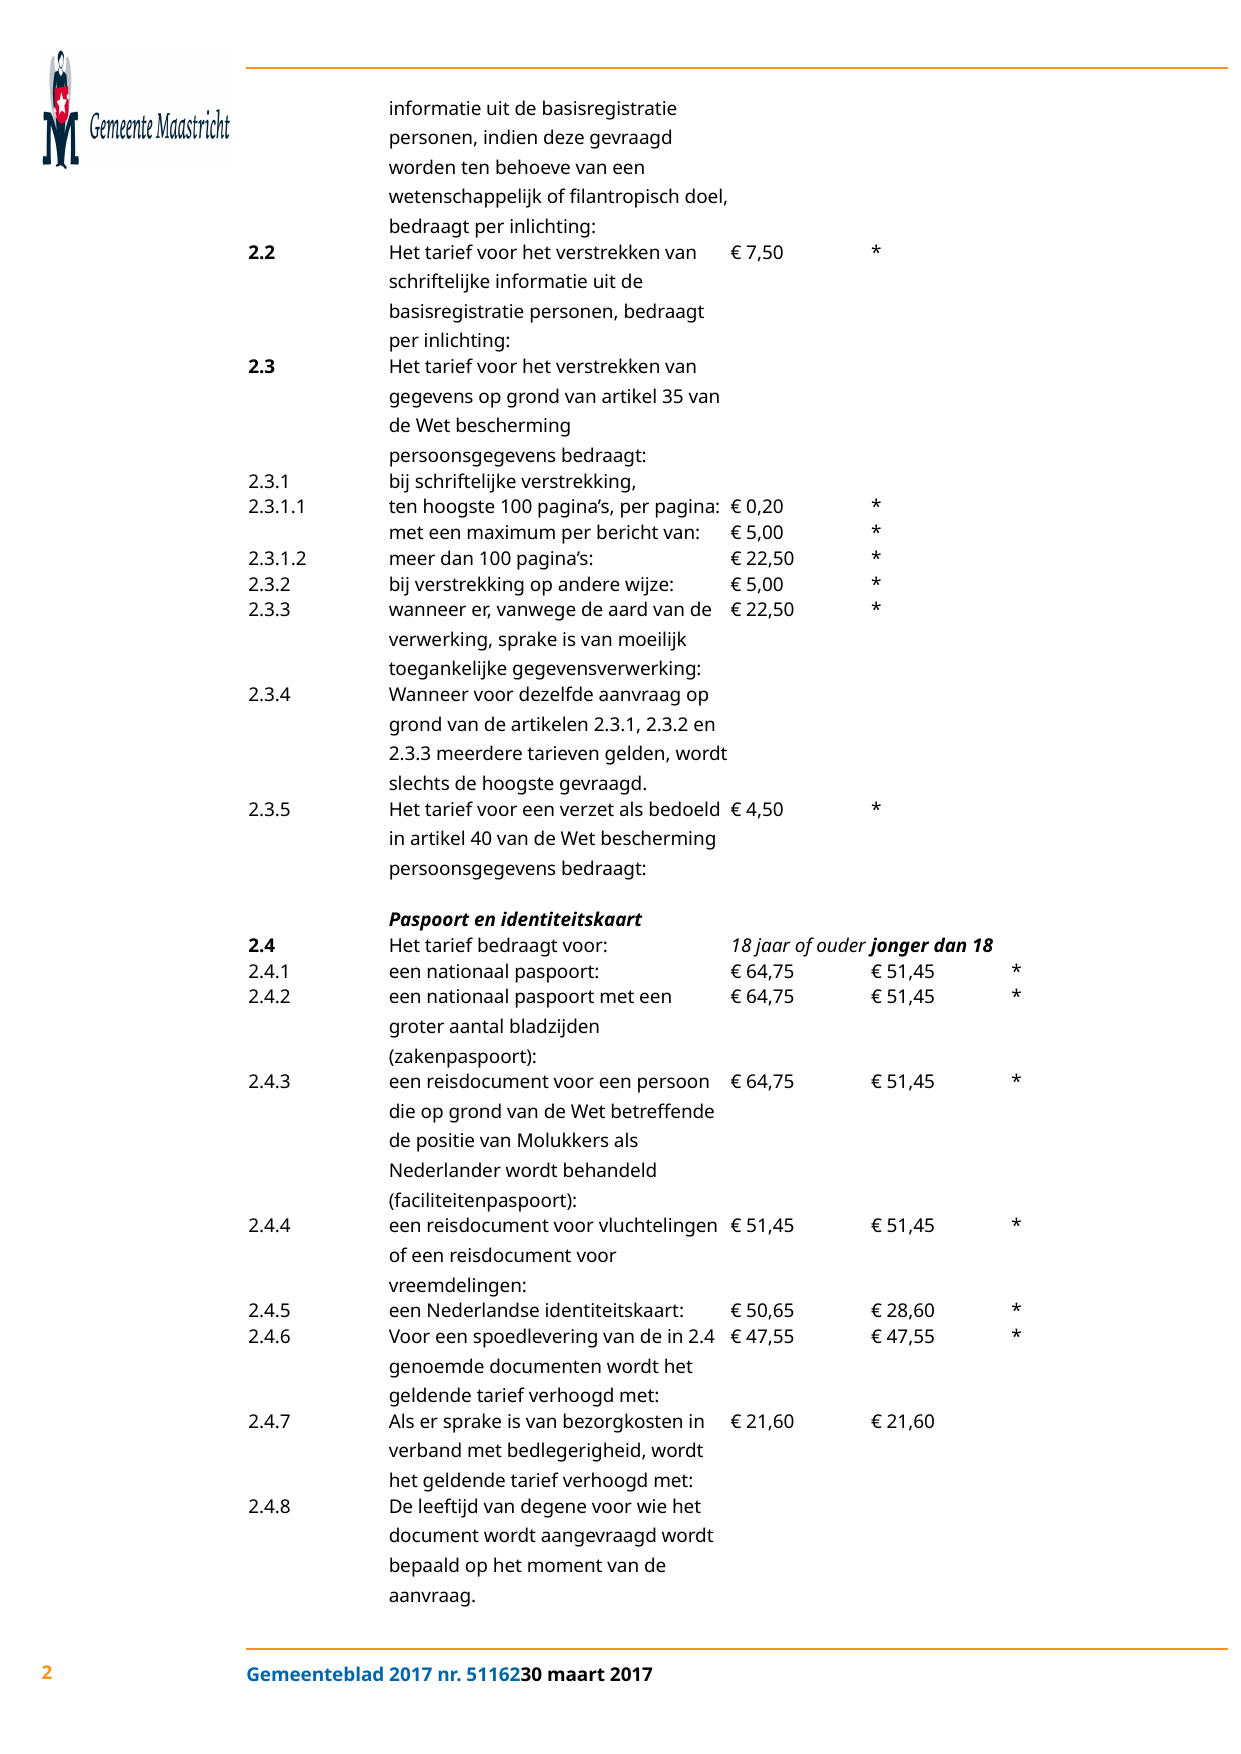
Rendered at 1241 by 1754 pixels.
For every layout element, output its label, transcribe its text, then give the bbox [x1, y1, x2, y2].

table_cell 2.3 [248, 353, 388, 468]
table_cell 2.3.1.1 [248, 494, 388, 519]
table_cell [730, 95, 871, 239]
table_cell € 47,55 [730, 1323, 871, 1408]
table_cell [1011, 494, 1152, 519]
table_cell wanneer er, vanwege de aard van de verwerking, sprake is van moeilijk toegankelijke gegevensverwerking: [389, 596, 730, 681]
table_cell € 47,55 [871, 1323, 1011, 1408]
table_cell * [1011, 1069, 1152, 1213]
table_cell [1011, 353, 1152, 468]
table_cell informatie uit de basisregistratie personen, indien deze gevraagd worden ten behoeve van een wetenschappelijk of filantropisch doel, bedraagt per inlichting: [389, 95, 730, 239]
table_cell 2.3.3 [248, 596, 388, 681]
table_cell bij verstrekking op andere wijze: [389, 571, 730, 596]
table_cell Het tarief voor een verzet als bedoeld in artikel 40 van de Wet bescherming persoonsgegevens bedraagt: [389, 796, 730, 881]
table_cell 18 jaar of ouder [730, 932, 871, 958]
table_cell € 28,60 [871, 1298, 1011, 1323]
table_cell [871, 906, 1011, 932]
table_cell Wanneer voor dezelfde aanvraag op grond van de artikelen 2.3.1, 2.3.2 en 2.3.3 meerdere tarieven gelden, wordt slechts de hoogste gevraagd. [389, 681, 730, 796]
table_cell een Nederlandse identiteitskaart: [389, 1298, 730, 1323]
table_cell € 51,45 [871, 984, 1011, 1068]
table_cell [248, 519, 388, 545]
table_cell € 50,65 [730, 1298, 871, 1323]
table_cell * [1011, 1213, 1152, 1297]
table_cell [1011, 519, 1152, 545]
table_cell * [1011, 1323, 1152, 1408]
table_cell Als er sprake is van bezorgkosten in verband met bedlegerigheid, wordt het geldende tarief verhoogd met: [389, 1408, 730, 1493]
table_cell € 64,75 [730, 984, 871, 1068]
table_cell * [871, 494, 1011, 519]
table_cell € 22,50 [730, 596, 871, 681]
table_cell [1011, 545, 1152, 571]
table_cell € 22,50 [730, 545, 871, 571]
table_cell * [871, 796, 1011, 881]
table_cell [248, 95, 388, 239]
table_cell 2.4.5 [248, 1298, 388, 1323]
table_cell [1011, 881, 1152, 906]
table_cell [871, 1493, 1011, 1607]
table_cell * [871, 571, 1011, 596]
table_cell 2.3.5 [248, 796, 388, 881]
table_cell 2.2 [248, 239, 388, 353]
table_cell [871, 881, 1011, 906]
table_cell * [1011, 958, 1152, 984]
table_cell € 51,45 [871, 1069, 1011, 1213]
table_cell € 51,45 [871, 1213, 1011, 1297]
table_cell 2.4.6 [248, 1323, 388, 1408]
table_cell 2.4.4 [248, 1213, 388, 1297]
table_cell [1011, 468, 1152, 493]
table_cell 2.4.8 [248, 1493, 388, 1607]
table_cell 2.4.3 [248, 1069, 388, 1213]
table_cell € 64,75 [730, 1069, 871, 1213]
table_cell Het tarief voor het verstrekken van schriftelijke informatie uit de basisregistratie personen, bedraagt per inlichting: [389, 239, 730, 353]
table_cell met een maximum per bericht van: [389, 519, 730, 545]
table_cell [389, 881, 730, 906]
table_cell [1011, 681, 1152, 796]
table_cell * [871, 545, 1011, 571]
table_cell Voor een spoedlevering van de in 2.4 genoemde documenten wordt het geldende tarief verhoogd met: [389, 1323, 730, 1408]
table_cell [1011, 239, 1152, 353]
table_cell 2.3.2 [248, 571, 388, 596]
table_cell € 0,20 [730, 494, 871, 519]
table_cell € 64,75 [730, 958, 871, 984]
table_cell [1011, 796, 1152, 881]
table_cell Het tarief voor het verstrekken van gegevens op grond van artikel 35 van de Wet bescherming persoonsgegevens bedraagt: [389, 353, 730, 468]
table_cell 2.4.7 [248, 1408, 388, 1493]
table_cell [1011, 596, 1152, 681]
table_cell [730, 681, 871, 796]
table_cell € 4,50 [730, 796, 871, 881]
table_cell [871, 681, 1011, 796]
table_cell [1011, 1493, 1152, 1607]
table_cell [248, 906, 388, 932]
table_cell € 7,50 [730, 239, 871, 353]
table_cell 2.3.1.2 [248, 545, 388, 571]
table_cell € 5,00 [730, 519, 871, 545]
table_cell [1011, 906, 1152, 932]
table_cell * [871, 519, 1011, 545]
table_cell € 21,60 [871, 1408, 1011, 1493]
table_cell [1011, 1408, 1152, 1493]
table_cell € 51,45 [730, 1213, 871, 1297]
table_cell meer dan 100 pagina’s: [389, 545, 730, 571]
table_cell bij schriftelijke verstrekking, [389, 468, 730, 493]
table_cell € 21,60 [730, 1408, 871, 1493]
table_cell [1011, 932, 1152, 958]
table_cell * [871, 239, 1011, 353]
table_cell * [1011, 984, 1152, 1068]
table_cell [871, 468, 1011, 493]
table_cell [730, 881, 871, 906]
table_cell [1011, 95, 1152, 239]
table_cell een reisdocument voor vluchtelingen of een reisdocument voor vreemdelingen: [389, 1213, 730, 1297]
table_cell [730, 906, 871, 932]
table_cell ten hoogste 100 pagina’s, per pagina: [389, 494, 730, 519]
table_cell 2.3.4 [248, 681, 388, 796]
table_cell [730, 1493, 871, 1607]
table_cell [730, 468, 871, 493]
table_cell Paspoort en identiteitskaart [389, 906, 730, 932]
table_cell 2.4 [248, 932, 388, 958]
table_cell € 5,00 [730, 571, 871, 596]
table_cell [1011, 571, 1152, 596]
table_cell 2.3.1 [248, 468, 388, 493]
table_cell een nationaal paspoort met een groter aantal bladzijden (zakenpaspoort): [389, 984, 730, 1068]
table_cell Het tarief bedraagt voor: [389, 932, 730, 958]
table_cell * [871, 596, 1011, 681]
table_cell 2.4.1 [248, 958, 388, 984]
picture [41, 47, 231, 172]
table_cell een nationaal paspoort: [389, 958, 730, 984]
table_cell [730, 353, 871, 468]
table_cell [871, 353, 1011, 468]
table_cell [871, 95, 1011, 239]
table_cell € 51,45 [871, 958, 1011, 984]
table_cell De leeftijd van degene voor wie het document wordt aangevraagd wordt bepaald op het moment van de aanvraag. [389, 1493, 730, 1607]
table_cell [248, 881, 388, 906]
table_cell 2.4.2 [248, 984, 388, 1068]
table_cell jonger dan 18 [871, 932, 1011, 958]
table_cell een reisdocument voor een persoon die op grond van de Wet betreffende de positie van Molukkers als Nederlander wordt behandeld (faciliteitenpaspoort): [389, 1069, 730, 1213]
table_cell * [1011, 1298, 1152, 1323]
